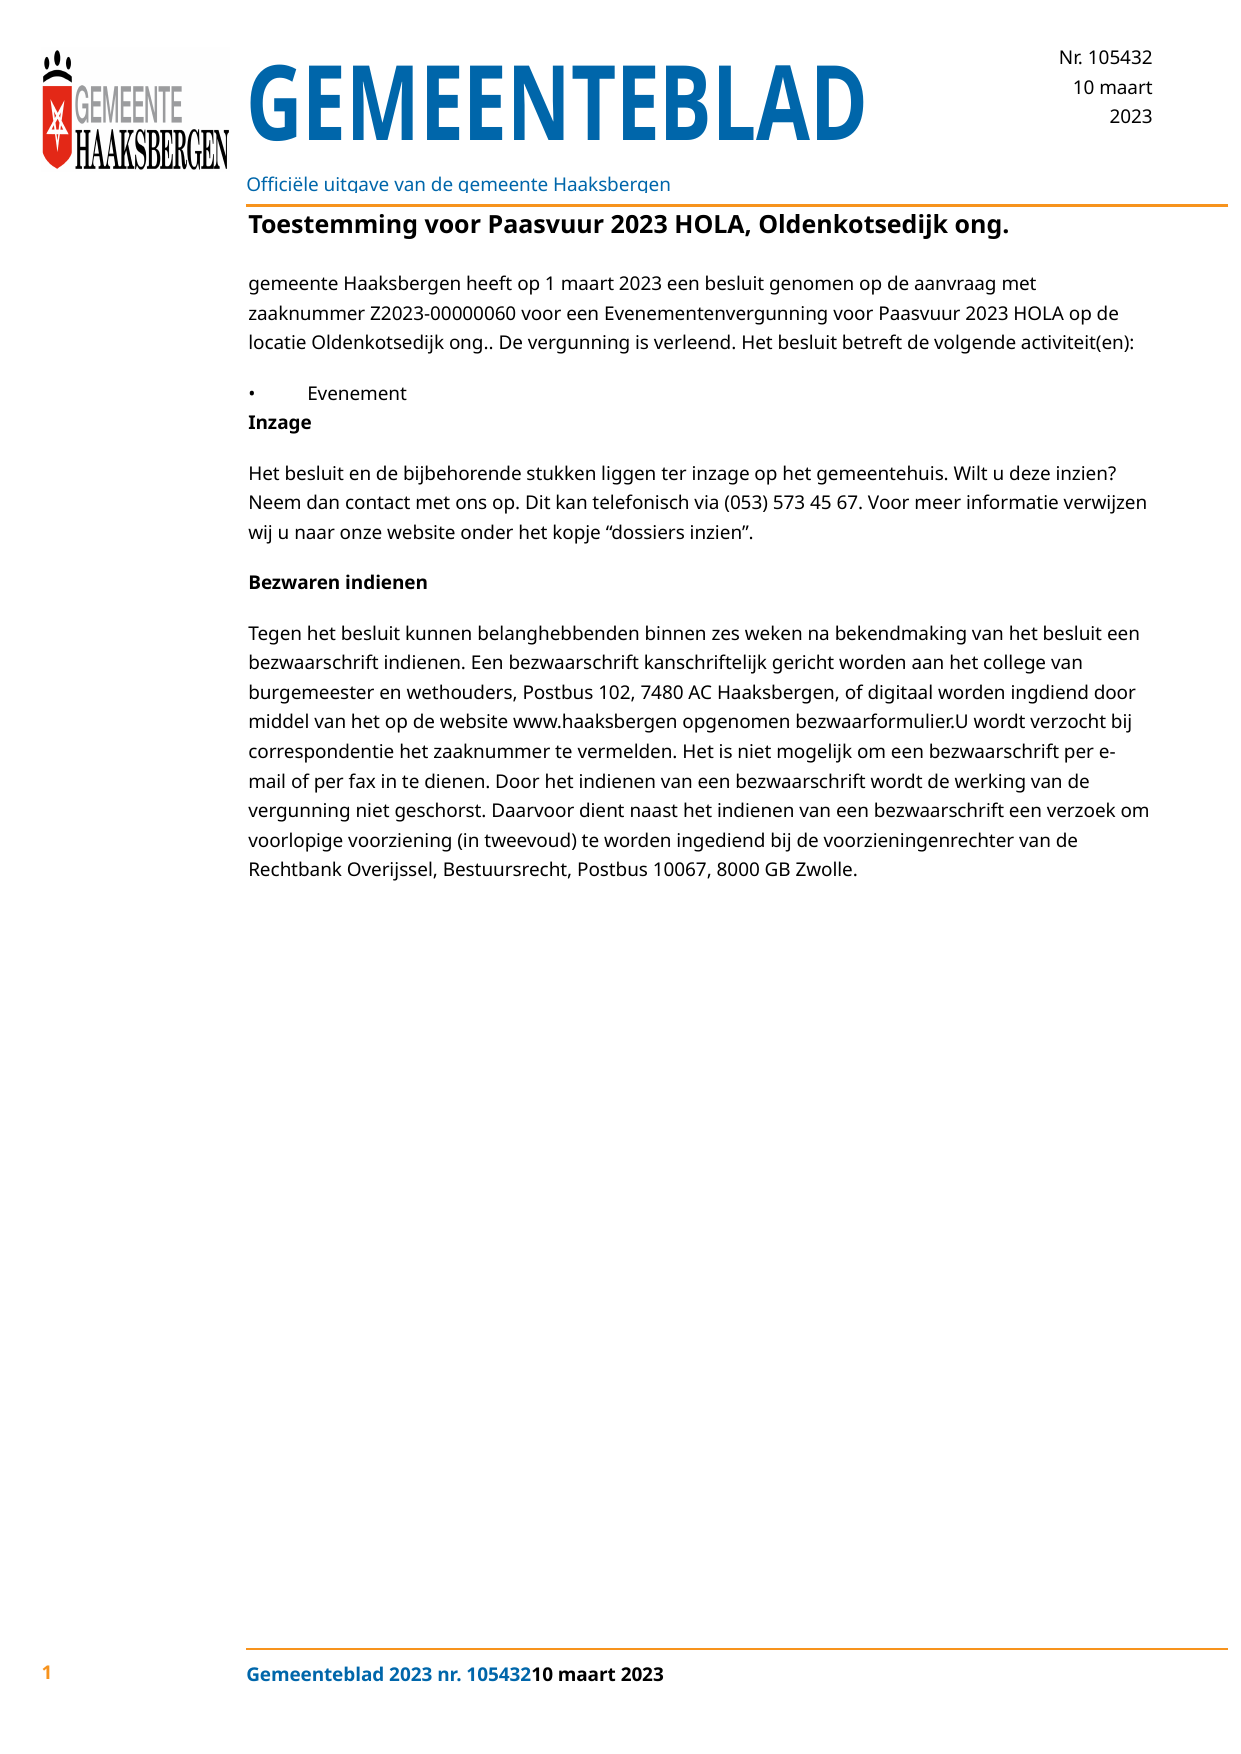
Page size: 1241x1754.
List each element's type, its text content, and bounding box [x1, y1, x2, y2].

picture [41, 47, 231, 172]
text Inzage [248, 409, 1152, 435]
text gemeente Haaksbergen heeft op 1 maart 2023 een besluit genomen op de aanvraag met zaaknummer Z2023-00000060 voor een Evenementenvergunning voor Paasvuur 2023 HOLA op de locatie Oldenkotsedijk ong.. De vergunning is verleend. Het besluit betreft de volgende activiteit(en): [248, 270, 1152, 355]
text Bezwaren indienen [248, 569, 1152, 595]
list Evenement [248, 380, 1152, 406]
text Het besluit en de bijbehorende stukken liggen ter inzage op het gemeentehuis. Wilt u deze inzien? Neem dan contact met ons op. Dit kan telefonisch via (053) 573 45 67. Voor meer informatie verwijzen wij u naar onze website onder het kopje “dossiers inzien”. [248, 460, 1152, 545]
text Tegen het besluit kunnen belanghebbenden binnen zes weken na bekendmaking van het besluit een bezwaarschrift indienen. Een bezwaarschrift kanschriftelijk gericht worden aan het college van burgemeester en wethouders, Postbus 102, 7480 AC Haaksbergen, of digitaal worden ingdiend door middel van het op de website www.haaksbergen opgenomen bezwaarformulier.U wordt verzocht bij correspondentie het zaaknummer te vermelden. Het is niet mogelijk om een bezwaarschrift per e-mail of per fax in te dienen. Door het indienen van een bezwaarschrift wordt de werking van de vergunning niet geschorst. Daarvoor dient naast het indienen van een bezwaarschrift een verzoek om voorlopige voorziening (in tweevoud) te worden ingediend bij de voorzieningenrechter van de Rechtbank Overijssel, Bestuursrecht, Postbus 10067, 8000 GB Zwolle. [248, 620, 1152, 882]
text Toestemming voor Paasvuur 2023 HOLA, Oldenkotsedijk ong. [248, 207, 1152, 241]
